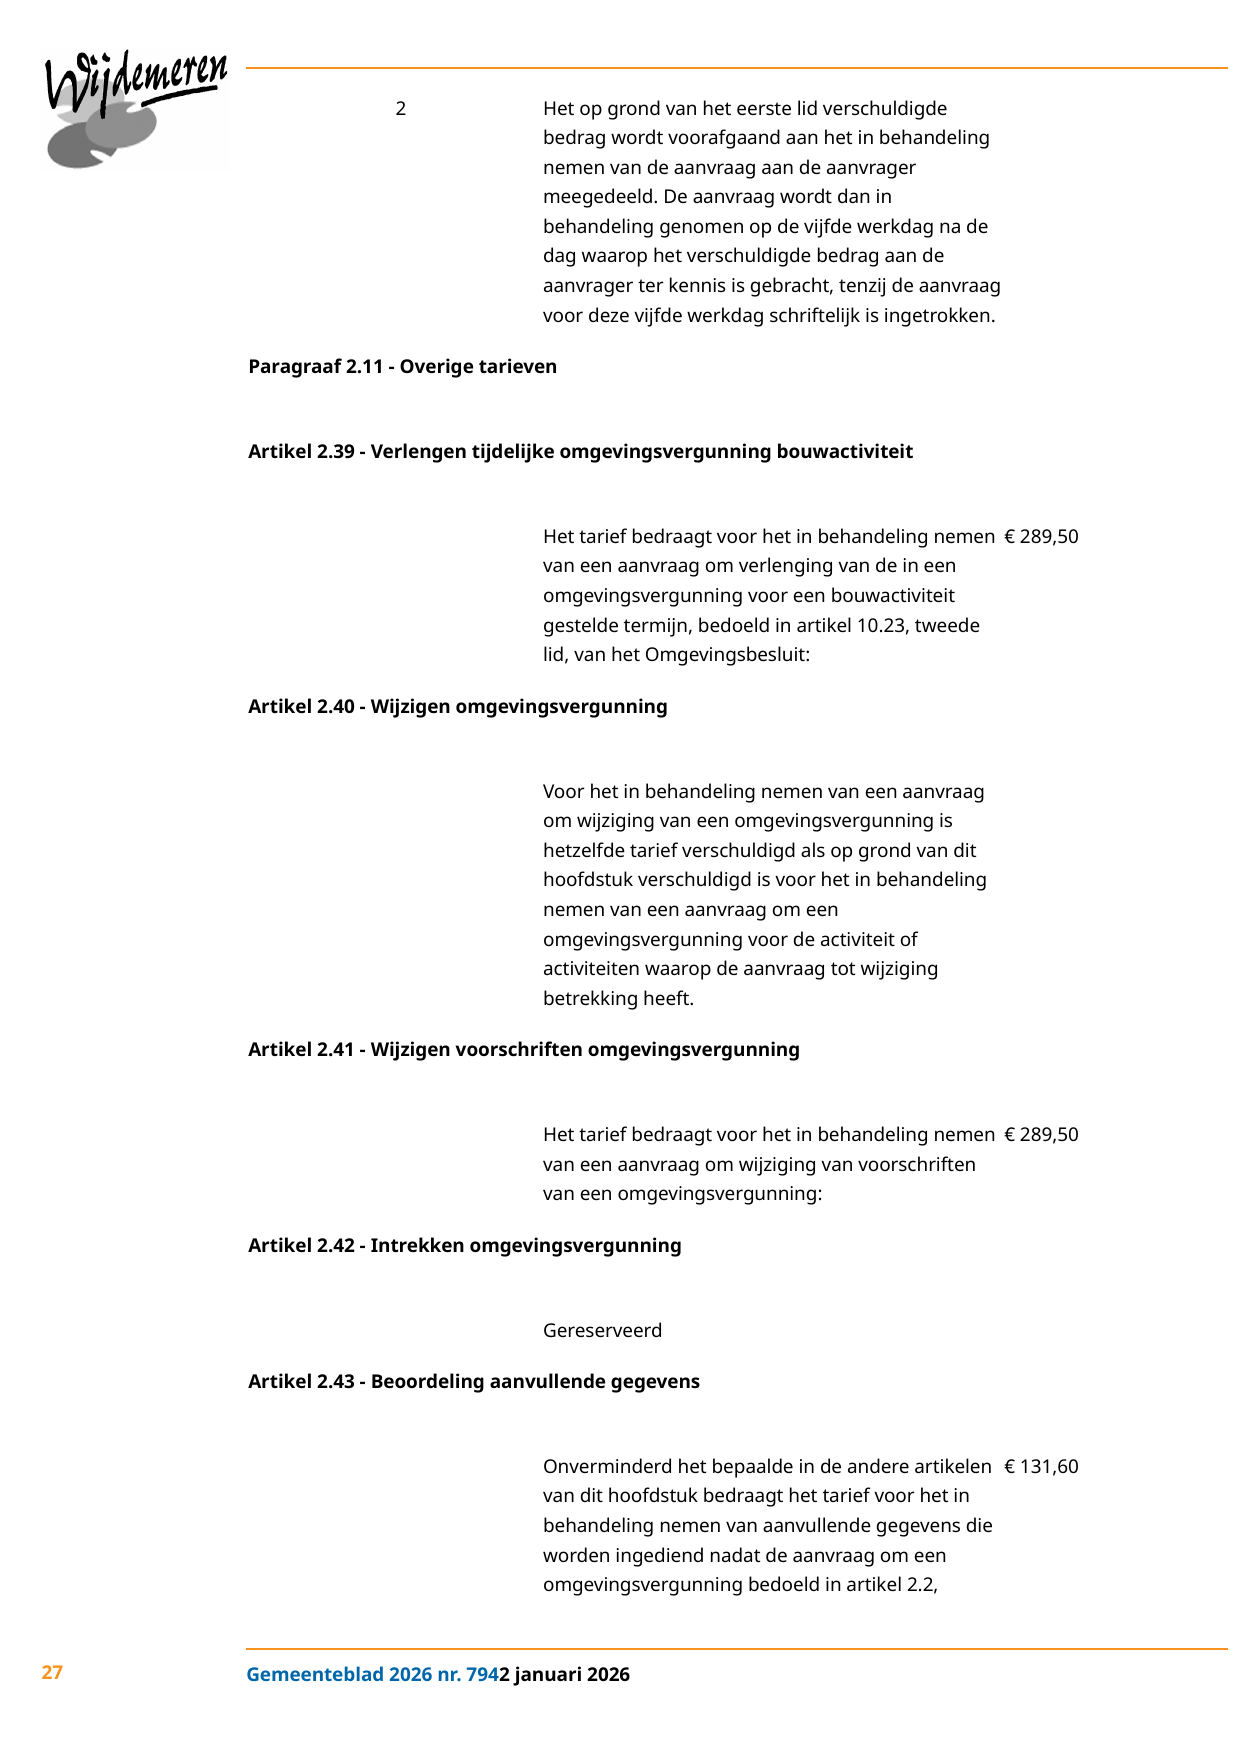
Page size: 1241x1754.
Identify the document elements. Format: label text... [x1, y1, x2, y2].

table_cell [1004, 778, 1152, 1011]
table_cell Het op grond van het eerste lid verschuldigde bedrag wordt voorafgaand aan het in behandeling nemen van de aanvraag aan de aanvrager meegedeeld. De aanvraag wordt dan in behandeling genomen op de vijfde werkdag na de dag waarop het verschuldigde bedrag aan de aanvrager ter kennis is gebracht, tenzij de aanvraag voor deze vijfde werkdag schriftelijk is ingetrokken. [543, 95, 1004, 328]
table_cell [1004, 1206, 1152, 1232]
table_cell Onverminderd het bepaalde in de andere artikelen van dit hoofdstuk bedraagt het tarief voor het in behandeling nemen van aanvullende gegevens die worden ingediend nadat de aanvraag om een omgevingsvergunning bedoeld in artikel 2.2, [543, 1453, 1004, 1597]
table_cell [248, 1453, 395, 1597]
table_cell [543, 1011, 1004, 1036]
table_cell [1004, 1368, 1152, 1453]
table_cell Het tarief bedraagt voor het in behandeling nemen van een aanvraag om wijziging van voorschriften van een omgevingsvergunning: [543, 1121, 1004, 1206]
table_cell [543, 1206, 1004, 1232]
table_cell [1004, 693, 1152, 778]
table_cell Paragraaf 2.11 - Overige tarieven [248, 353, 1004, 438]
table_cell [1004, 438, 1152, 523]
table_cell € 289,50 [1004, 523, 1152, 667]
picture [41, 47, 231, 172]
table_cell [1004, 667, 1152, 693]
table_cell € 289,50 [1004, 1121, 1152, 1206]
table_cell Artikel 2.41 - Wijzigen voorschriften omgevingsvergunning [248, 1036, 1004, 1121]
table_cell Artikel 2.43 - Beoordeling aanvullende gegevens [248, 1368, 1004, 1453]
table_cell [1004, 95, 1152, 328]
table_cell [1004, 1343, 1152, 1368]
table_cell [395, 523, 543, 667]
table_cell [395, 1343, 543, 1368]
table_cell [395, 1453, 543, 1597]
table_cell € 131,60 [1004, 1453, 1152, 1597]
table_cell Het tarief bedraagt voor het in behandeling nemen van een aanvraag om verlenging van de in een omgevingsvergunning voor een bouwactiviteit gestelde termijn, bedoeld in artikel 10.23, tweede lid, van het Omgevingsbesluit: [543, 523, 1004, 667]
table_cell [248, 1206, 395, 1232]
table_cell [1004, 328, 1152, 353]
table_cell [395, 1011, 543, 1036]
table_cell [248, 1343, 395, 1368]
table_cell Artikel 2.42 - Intrekken omgevingsvergunning [248, 1232, 1004, 1317]
table_cell [395, 1206, 543, 1232]
table_cell Artikel 2.40 - Wijzigen omgevingsvergunning [248, 693, 1004, 778]
table_cell 2 [395, 95, 543, 328]
table_cell [248, 1011, 395, 1036]
table_cell [395, 328, 543, 353]
table_cell [543, 667, 1004, 693]
table_cell Voor het in behandeling nemen van een aanvraag om wijziging van een omgevingsvergunning is hetzelfde tarief verschuldigd als op grond van dit hoofdstuk verschuldigd is voor het in behandeling nemen van een aanvraag om een omgevingsvergunning voor de activiteit of activiteiten waarop de aanvraag tot wijziging betrekking heeft. [543, 778, 1004, 1011]
table_cell [248, 1121, 395, 1206]
table_cell [248, 667, 395, 693]
table_cell [395, 778, 543, 1011]
table_cell [1004, 1036, 1152, 1121]
table_cell [248, 523, 395, 667]
table_cell [395, 1121, 543, 1206]
table_cell [1004, 353, 1152, 438]
table_cell [543, 1343, 1004, 1368]
table_cell [248, 1317, 395, 1342]
table_cell [248, 328, 395, 353]
table_cell [395, 667, 543, 693]
table_cell Artikel 2.39 - Verlengen tijdelijke omgevingsvergunning bouwactiviteit [248, 438, 1004, 523]
table_cell [1004, 1011, 1152, 1036]
table_cell [248, 95, 395, 328]
table_cell [543, 328, 1004, 353]
table_cell [1004, 1317, 1152, 1342]
table_cell [1004, 1232, 1152, 1317]
table_cell Gereserveerd [543, 1317, 1004, 1342]
table_cell [395, 1317, 543, 1342]
table_cell [248, 778, 395, 1011]
